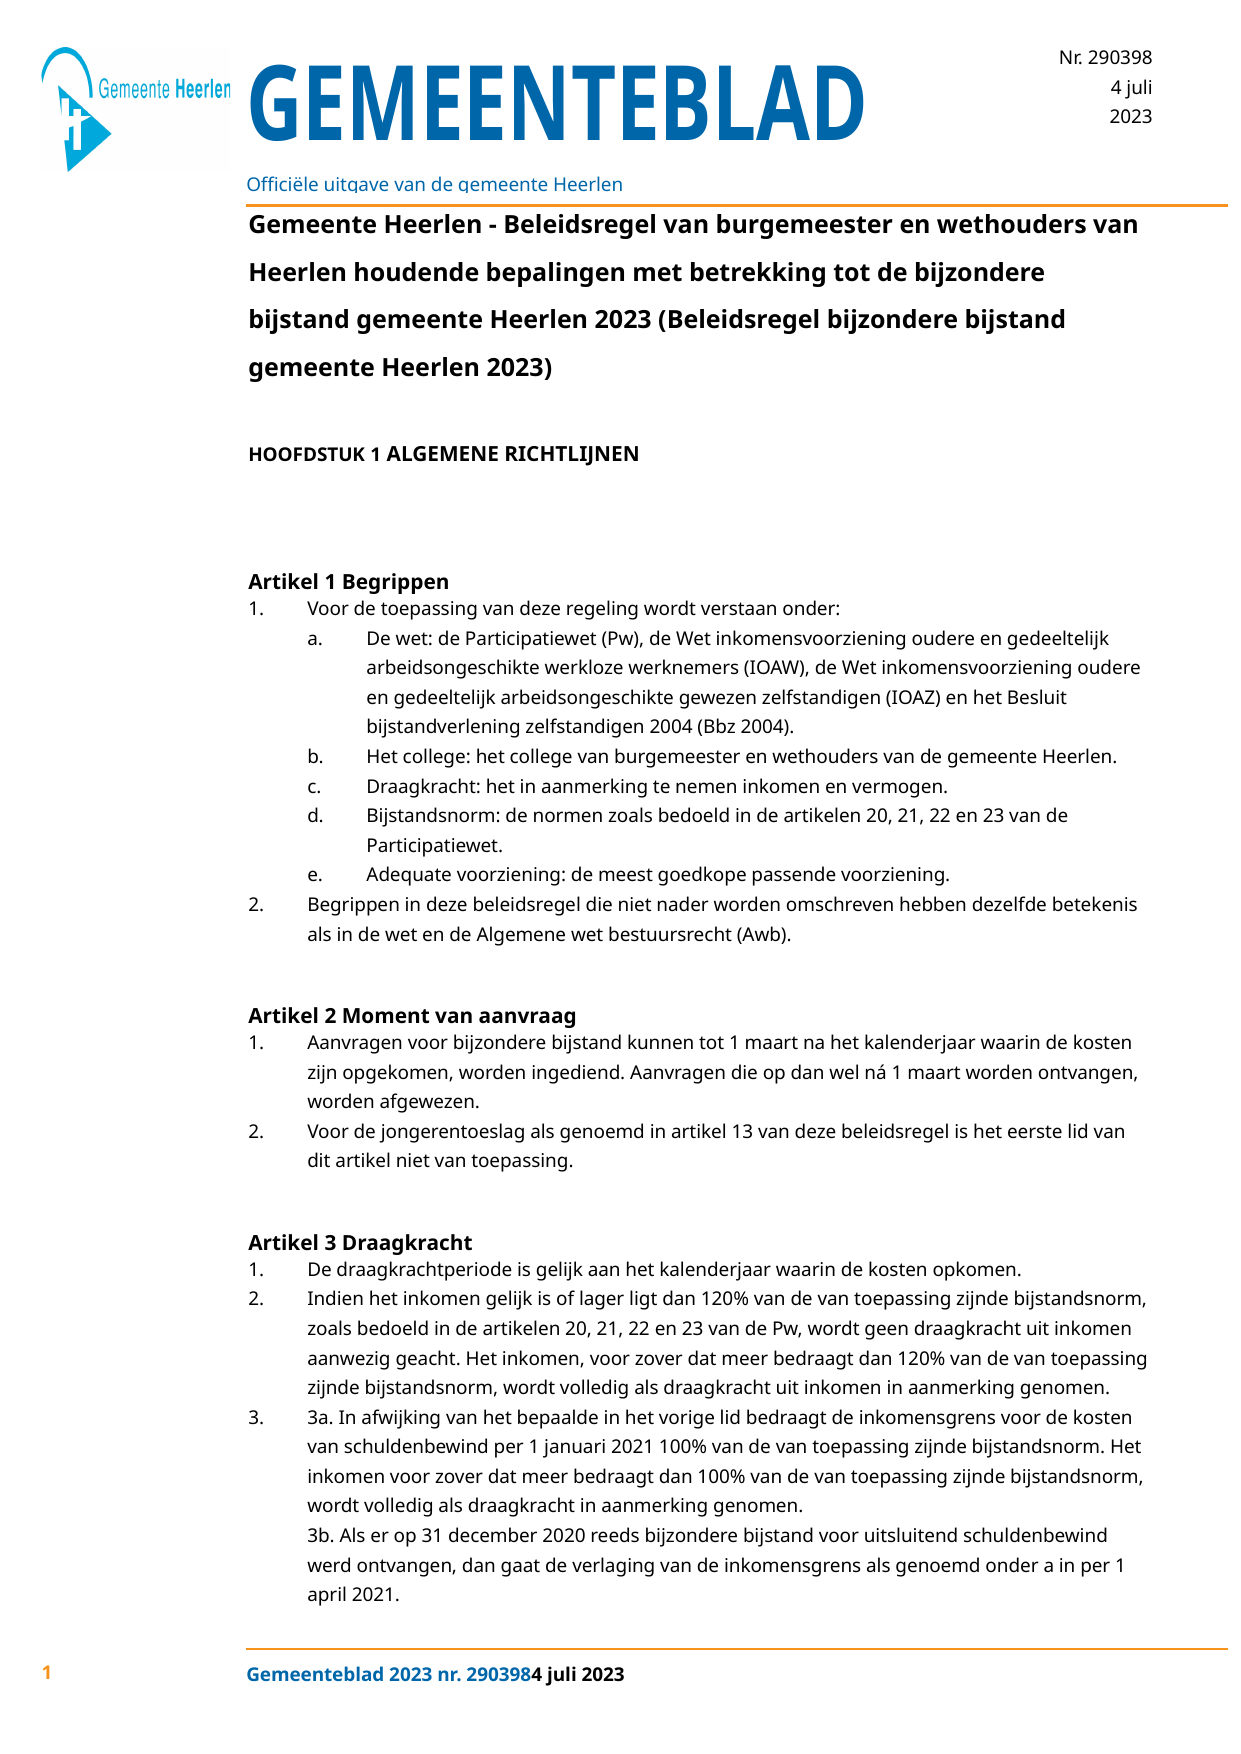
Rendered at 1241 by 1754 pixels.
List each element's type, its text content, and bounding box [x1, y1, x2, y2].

list Voor de jongerentoeslag als genoemd in artikel 13 van deze beleidsregel is het eerste lid van dit artikel niet van toepassing. [248, 1118, 1152, 1173]
list 3a. In afwijking van het bepaalde in het vorige lid bedraagt de inkomensgrens voor de kosten van schuldenbewind per 1 januari 2021 100% van de van toepassing zijnde bijstandsnorm. Het inkomen voor zover dat meer bedraagt dan 100% van de van toepassing zijnde bijstandsnorm, wordt volledig als draagkracht in aanmerking genomen. [248, 1404, 1152, 1518]
list Begrippen in deze beleidsregel die niet nader worden omschreven hebben dezelfde betekenis als in de wet en de Algemene wet bestuursrecht (Awb). [248, 891, 1152, 947]
picture [41, 47, 59, 70]
text HOOFDSTUK 1 ALGEMENE RICHTLIJNEN [248, 439, 1152, 467]
picture [41, 47, 231, 172]
list Aanvragen voor bijzondere bijstand kunnen tot 1 maart na het kalenderjaar waarin de kosten zijn opgekomen, worden ingediend. Aanvragen die op dan wel ná 1 maart worden ontvangen, worden afgewezen. [248, 1029, 1152, 1114]
text Artikel 1 Begrippen [248, 567, 1152, 595]
list Indien het inkomen gelijk is of lager ligt dan 120% van de van toepassing zijnde bijstandsnorm, zoals bedoeld in de artikelen 20, 21, 22 en 23 van de Pw, wordt geen draagkracht uit inkomen aanwezig geacht. Het inkomen, voor zover dat meer bedraagt dan 120% van de van toepassing zijnde bijstandsnorm, wordt volledig als draagkracht uit inkomen in aanmerking genomen. [248, 1286, 1152, 1400]
text Gemeente Heerlen - Beleidsregel van burgemeester en wethouders van Heerlen houdende bepalingen met betrekking tot de bijzondere bijstand gemeente Heerlen 2023 (Beleidsregel bijzondere bijstand gemeente Heerlen 2023) [248, 207, 1152, 384]
list 3b. Als er op 31 december 2020 reeds bijzondere bijstand voor uitsluitend schuldenbewind werd ontvangen, dan gaat de verlaging van de inkomensgrens als genoemd onder a in per 1 april 2021. [248, 1522, 1152, 1607]
list Draagkracht: het in aanmerking te nemen inkomen en vermogen. [307, 773, 1152, 799]
list Adequate voorziening: de meest goedkope passende voorziening. [307, 862, 1152, 887]
list Voor de toepassing van deze regeling wordt verstaan onder: [248, 595, 1152, 621]
text Artikel 2 Moment van aanvraag [248, 1001, 1152, 1029]
list De wet: de Participatiewet (Pw), de Wet inkomensvoorziening oudere en gedeeltelijk arbeidsongeschikte werkloze werknemers (IOAW), de Wet inkomensvoorziening oudere en gedeeltelijk arbeidsongeschikte gewezen zelfstandigen (IOAZ) en het Besluit bijstandverlening zelfstandigen 2004 (Bbz 2004). [307, 625, 1152, 739]
list Bijstandsnorm: de normen zoals bedoeld in de artikelen 20, 21, 22 en 23 van de Participatiewet. [307, 802, 1152, 858]
list Het college: het college van burgemeester en wethouders van de gemeente Heerlen. [307, 743, 1152, 769]
list De draagkrachtperiode is gelijk aan het kalenderjaar waarin de kosten opkomen. [248, 1256, 1152, 1282]
text Artikel 3 Draagkracht [248, 1228, 1152, 1256]
